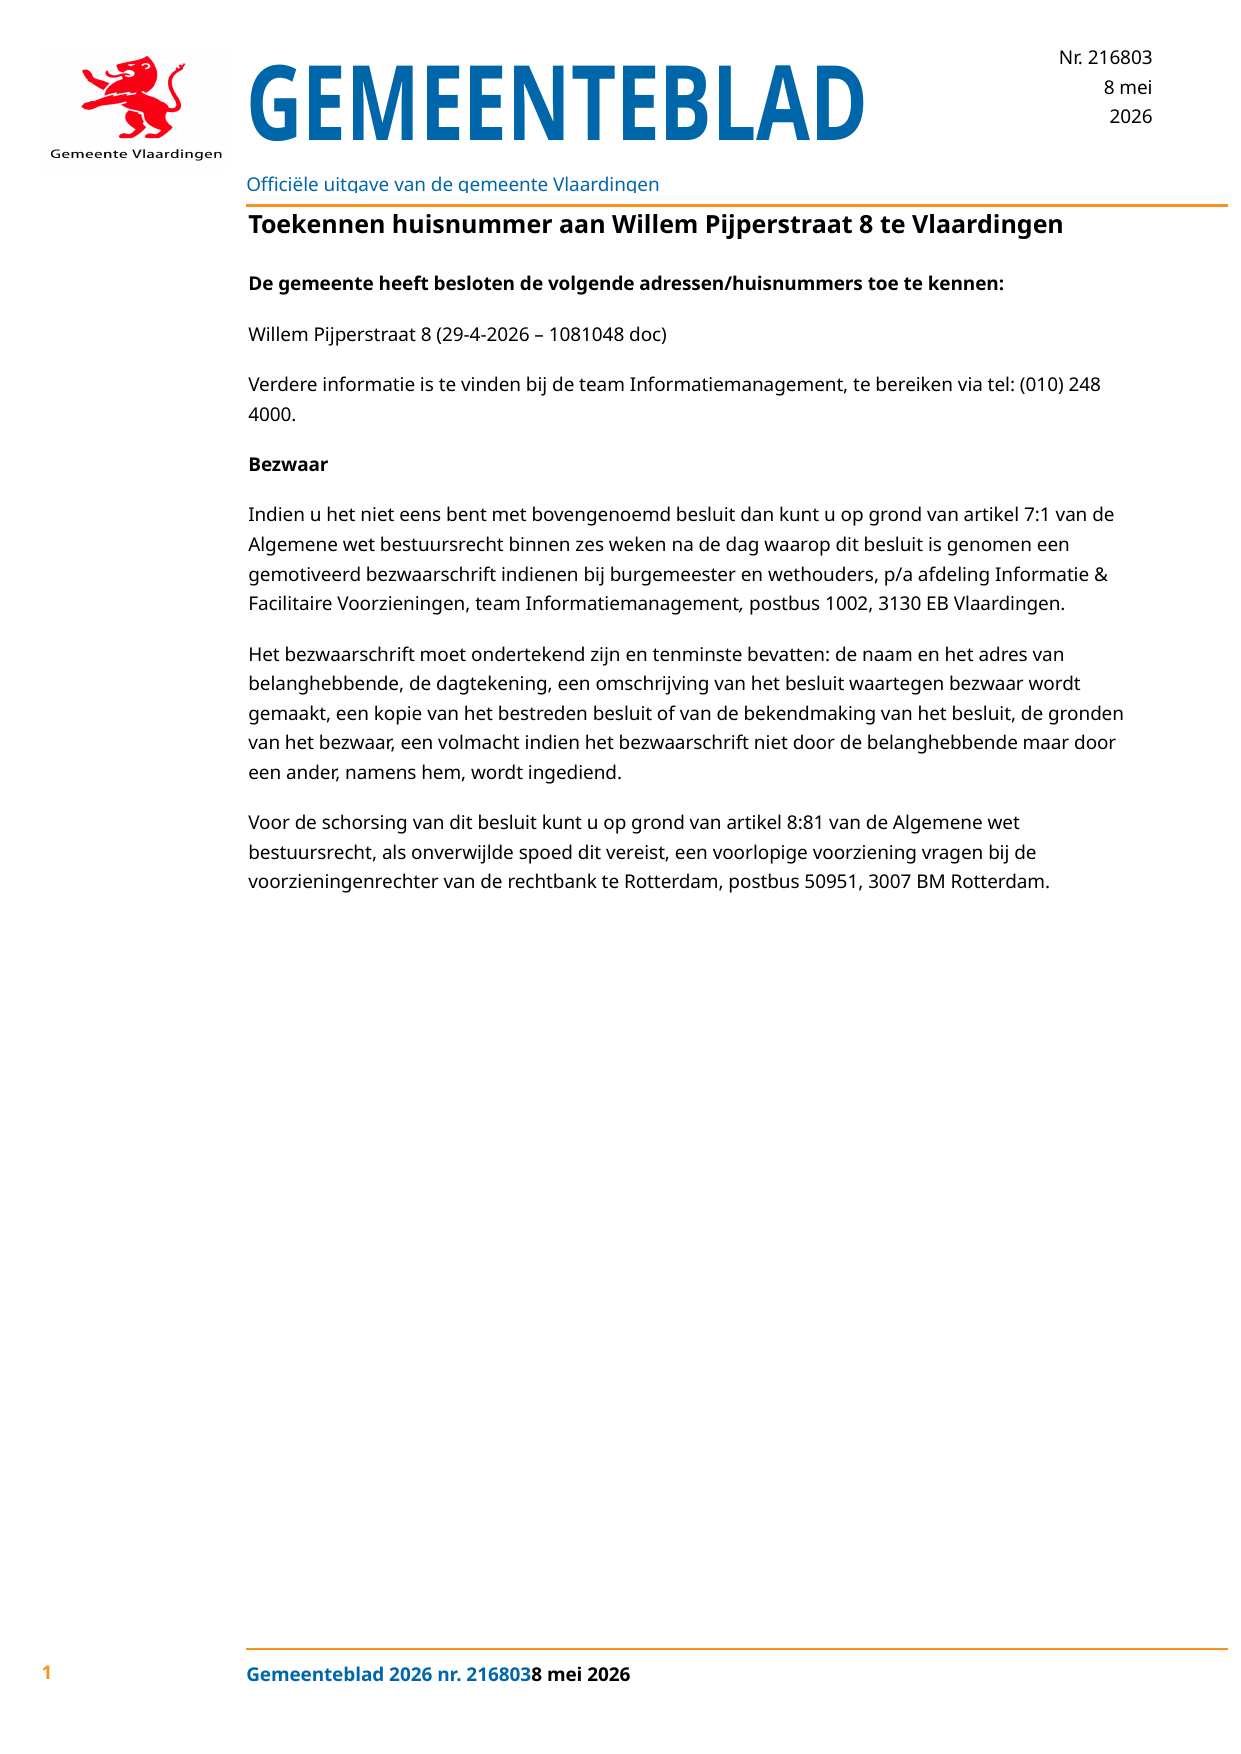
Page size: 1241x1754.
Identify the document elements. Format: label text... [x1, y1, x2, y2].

text Verdere informatie is te vinden bij de team Informatiemanagement, te bereiken via tel: (010) 248 4000. [248, 371, 1152, 426]
text Indien u het niet eens bent met bovengenoemd besluit dan kunt u op grond van artikel 7:1 van de Algemene wet bestuursrecht binnen zes weken na de dag waarop dit besluit is genomen een gemotiveerd bezwaarschrift indienen bij burgemeester en wethouders, p/a afdeling Informatie & Facilitaire Voorzieningen, team Informatiemanagement, postbus 1002, 3130 EB Vlaardingen. [248, 502, 1152, 616]
text Willem Pijperstraat 8 (29-4-2026 – 1081048 doc) [248, 321, 1152, 346]
text Voor de schorsing van dit besluit kunt u op grond van artikel 8:81 van de Algemene wet bestuursrecht, als onverwijlde spoed dit vereist, een voorlopige voorziening vragen bij de voorzieningenrechter van de rechtbank te Rotterdam, postbus 50951, 3007 BM Rotterdam. [248, 809, 1152, 894]
text Bezwaar [248, 451, 1152, 477]
text De gemeente heeft besloten de volgende adressen/huisnummers toe te kennen: [248, 270, 1152, 296]
text Het bezwaarschrift moet ondertekend zijn en tenminste bevatten: de naam en het adres van belanghebbende, de dagtekening, een omschrijving van het besluit waartegen bezwaar wordt gemaakt, een kopie van het bestreden besluit of van de bekendmaking van het besluit, de gronden van het bezwaar, een volmacht indien het bezwaarschrift niet door de belanghebbende maar door een ander, namens hem, wordt ingediend. [248, 641, 1152, 785]
text Toekennen huisnummer aan Willem Pijperstraat 8 te Vlaardingen [248, 207, 1152, 241]
picture [41, 47, 231, 172]
